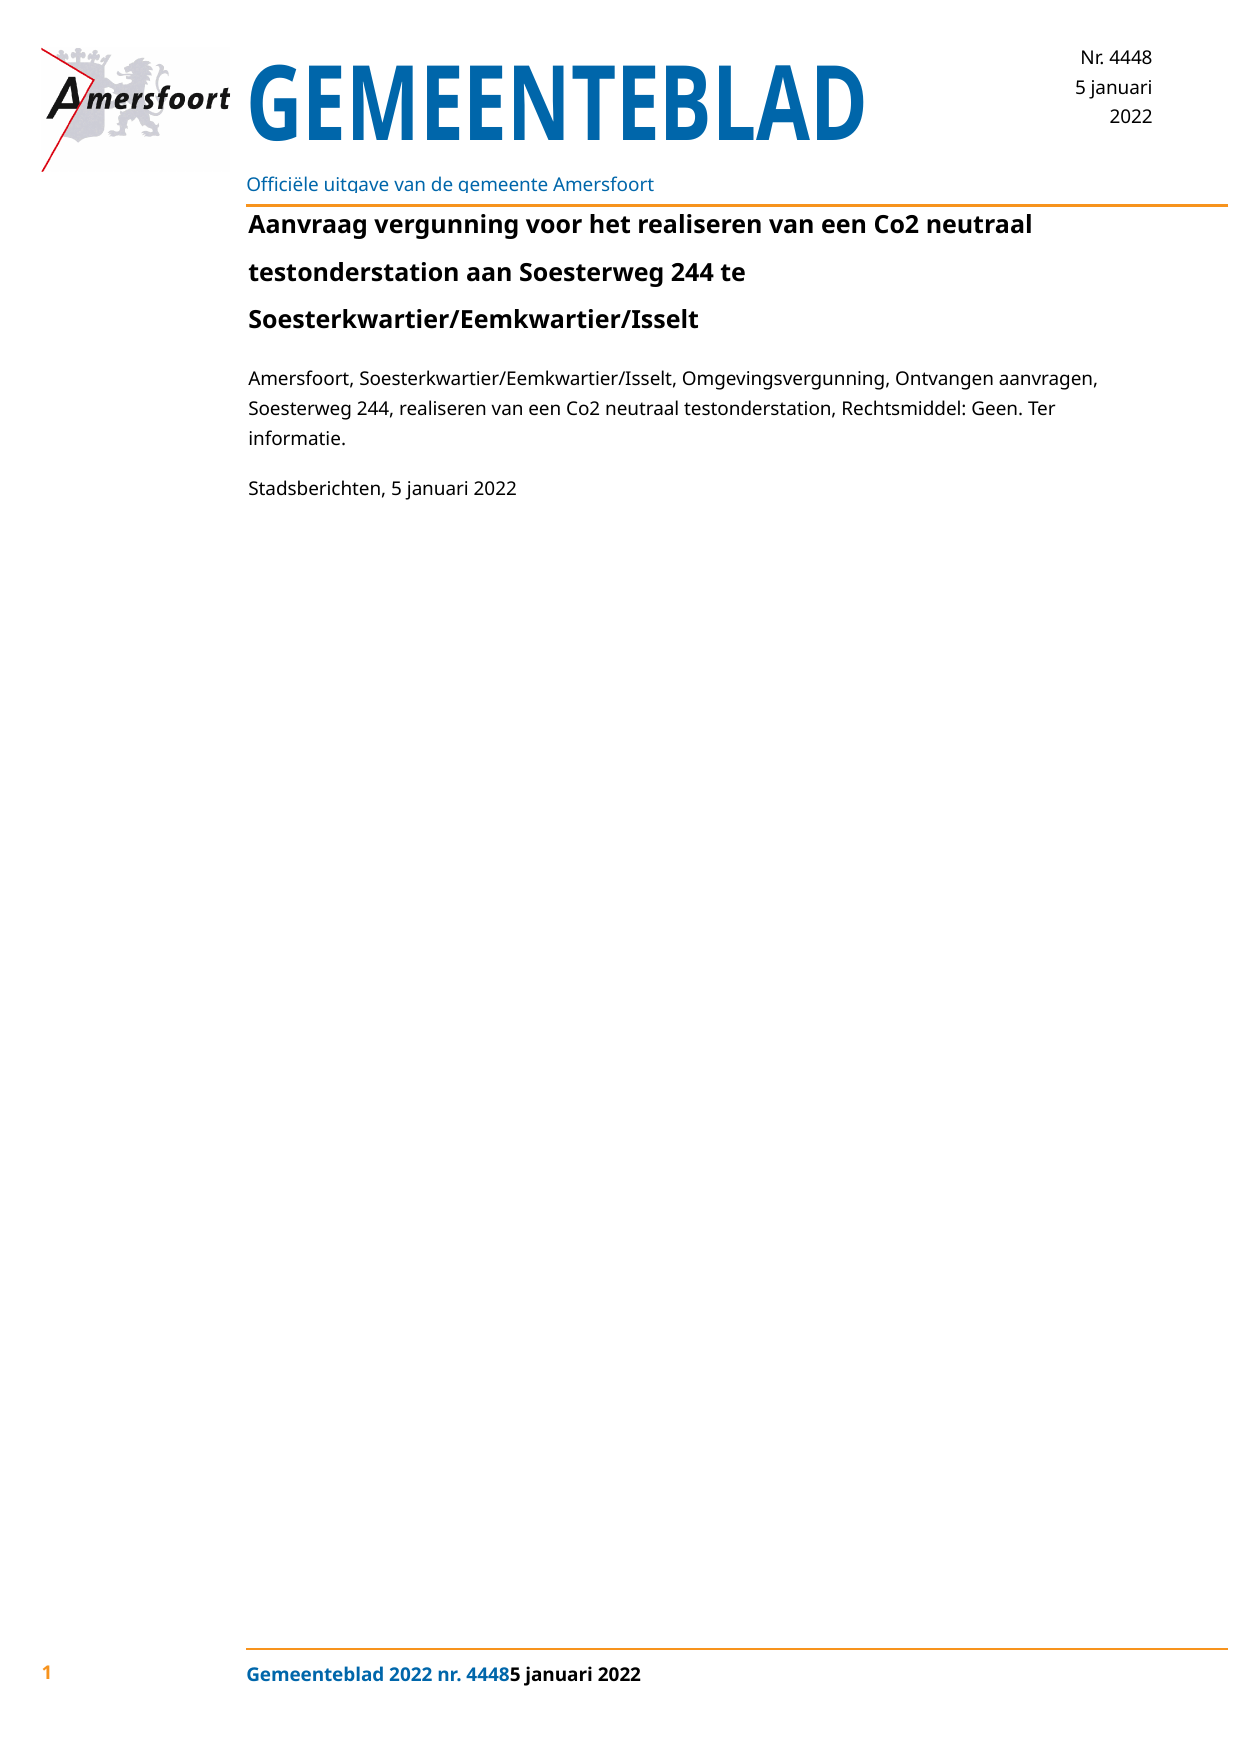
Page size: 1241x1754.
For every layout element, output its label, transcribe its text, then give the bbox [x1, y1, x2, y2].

text Amersfoort, Soesterkwartier/Eemkwartier/Isselt, Omgevingsvergunning, Ontvangen aanvragen, Soesterweg 244, realiseren van een Co2 neutraal testonderstation, Rechtsmiddel: Geen. Ter informatie. [248, 366, 1152, 450]
picture [41, 47, 231, 172]
text Aanvraag vergunning voor het realiseren van een Co2 neutraal testonderstation aan Soesterweg 244 te Soesterkwartier/Eemkwartier/Isselt [248, 207, 1152, 336]
text Stadsberichten, 5 januari 2022 [248, 475, 1152, 501]
